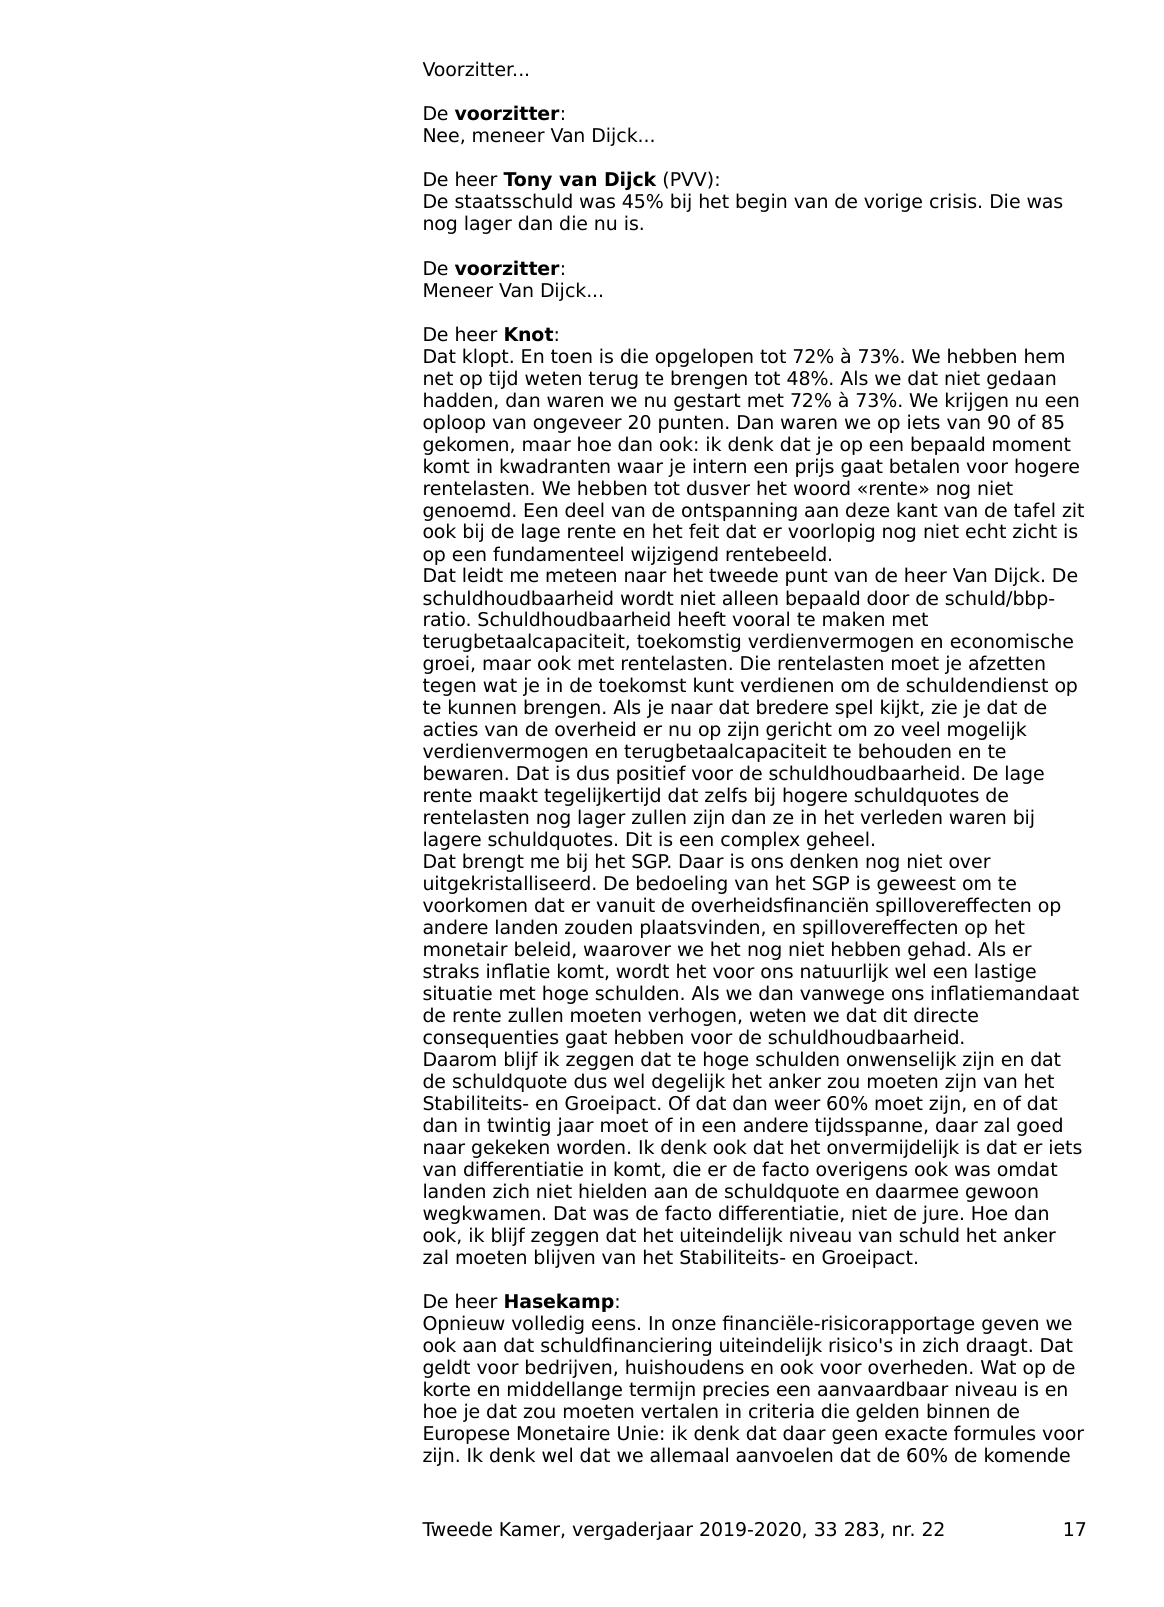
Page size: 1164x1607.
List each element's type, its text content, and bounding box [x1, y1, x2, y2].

text De staatsschuld was 45% bij het begin van de vorige crisis. Die was nog lager dan die nu is. [422, 191, 1087, 235]
text Daarom blijf ik zeggen dat te hoge schulden onwenselijk zijn en dat de schuldquote dus wel degelijk het anker zou moeten zijn van het Stabiliteits- en Groeipact. Of dat dan weer 60% moet zijn, en of dat dan in twintig jaar moet of in een andere tijdsspanne, daar zal goed naar gekeken worden. Ik denk ook dat het onvermijdelijk is dat er iets van differentiatie in komt, die er de facto overigens ook was omdat landen zich niet hielden aan de schuldquote en daarmee gewoon wegkwamen. Dat was de facto differentiatie, niet de jure. Hoe dan ook, ik blijf zeggen dat het uiteindelijk niveau van schuld het anker zal moeten blijven van het Stabiliteits- en Groeipact. [422, 1049, 1087, 1269]
text Opnieuw volledig eens. In onze financiële-risicorapportage geven we ook aan dat schuldfinanciering uiteindelijk risico's in zich draagt. Dat geldt voor bedrijven, huishoudens en ook voor overheden. Wat op de korte en middellange termijn precies een aanvaardbaar niveau is en hoe je dat zou moeten vertalen in criteria die gelden binnen de Europese Monetaire Unie: ik denk dat daar geen exacte formules voor zijn. Ik denk wel dat we allemaal aanvoelen dat de 60% de komende [422, 1313, 1087, 1467]
text Nee, meneer Van Dijck... [422, 125, 1087, 147]
text De heer Knot: [422, 324, 1087, 346]
text Dat leidt me meteen naar het tweede punt van de heer Van Dijck. De schuldhoudbaarheid wordt niet alleen bepaald door de schuld/bbp-ratio. Schuldhoudbaarheid heeft vooral te maken met terugbetaalcapaciteit, toekomstig verdienvermogen en economische groei, maar ook met rentelasten. Die rentelasten moet je afzetten tegen wat je in de toekomst kunt verdienen om de schuldendienst op te kunnen brengen. Als je naar dat bredere spel kijkt, zie je dat de acties van de overheid er nu op zijn gericht om zo veel mogelijk verdienvermogen en terugbetaalcapaciteit te behouden en te bewaren. Dat is dus positief voor de schuldhoudbaarheid. De lage rente maakt tegelijkertijd dat zelfs bij hogere schuldquotes de rentelasten nog lager zullen zijn dan ze in het verleden waren bij lagere schuldquotes. Dit is een complex geheel. [422, 565, 1087, 851]
text De heer Tony van Dijck (PVV): [422, 169, 1087, 191]
text De voorzitter: [422, 103, 1087, 125]
text Dat klopt. En toen is die opgelopen tot 72% à 73%. We hebben hem net op tijd weten terug te brengen tot 48%. Als we dat niet gedaan hadden, dan waren we nu gestart met 72% à 73%. We krijgen nu een oploop van ongeveer 20 punten. Dan waren we op iets van 90 of 85 gekomen, maar hoe dan ook: ik denk dat je op een bepaald moment komt in kwadranten waar je intern een prijs gaat betalen voor hogere rentelasten. We hebben tot dusver het woord «rente» nog niet genoemd. Een deel van de ontspanning aan deze kant van de tafel zit ook bij de lage rente en het feit dat er voorlopig nog niet echt zicht is op een fundamenteel wijzigend rentebeeld. [422, 346, 1087, 565]
text De voorzitter: [422, 257, 1087, 279]
text De heer Hasekamp: [422, 1291, 1087, 1313]
text Dat brengt me bij het SGP. Daar is ons denken nog niet over uitgekristalliseerd. De bedoeling van het SGP is geweest om te voorkomen dat er vanuit de overheidsfinanciën spillovereffecten op andere landen zouden plaatsvinden, en spillovereffecten op het monetair beleid, waarover we het nog niet hebben gehad. Als er straks inflatie komt, wordt het voor ons natuurlijk wel een lastige situatie met hoge schulden. Als we dan vanwege ons inflatiemandaat de rente zullen moeten verhogen, weten we dat dit directe consequenties gaat hebben voor de schuldhoudbaarheid. [422, 851, 1087, 1049]
text Voorzitter... [422, 59, 1087, 81]
text Meneer Van Dijck... [422, 279, 1087, 301]
